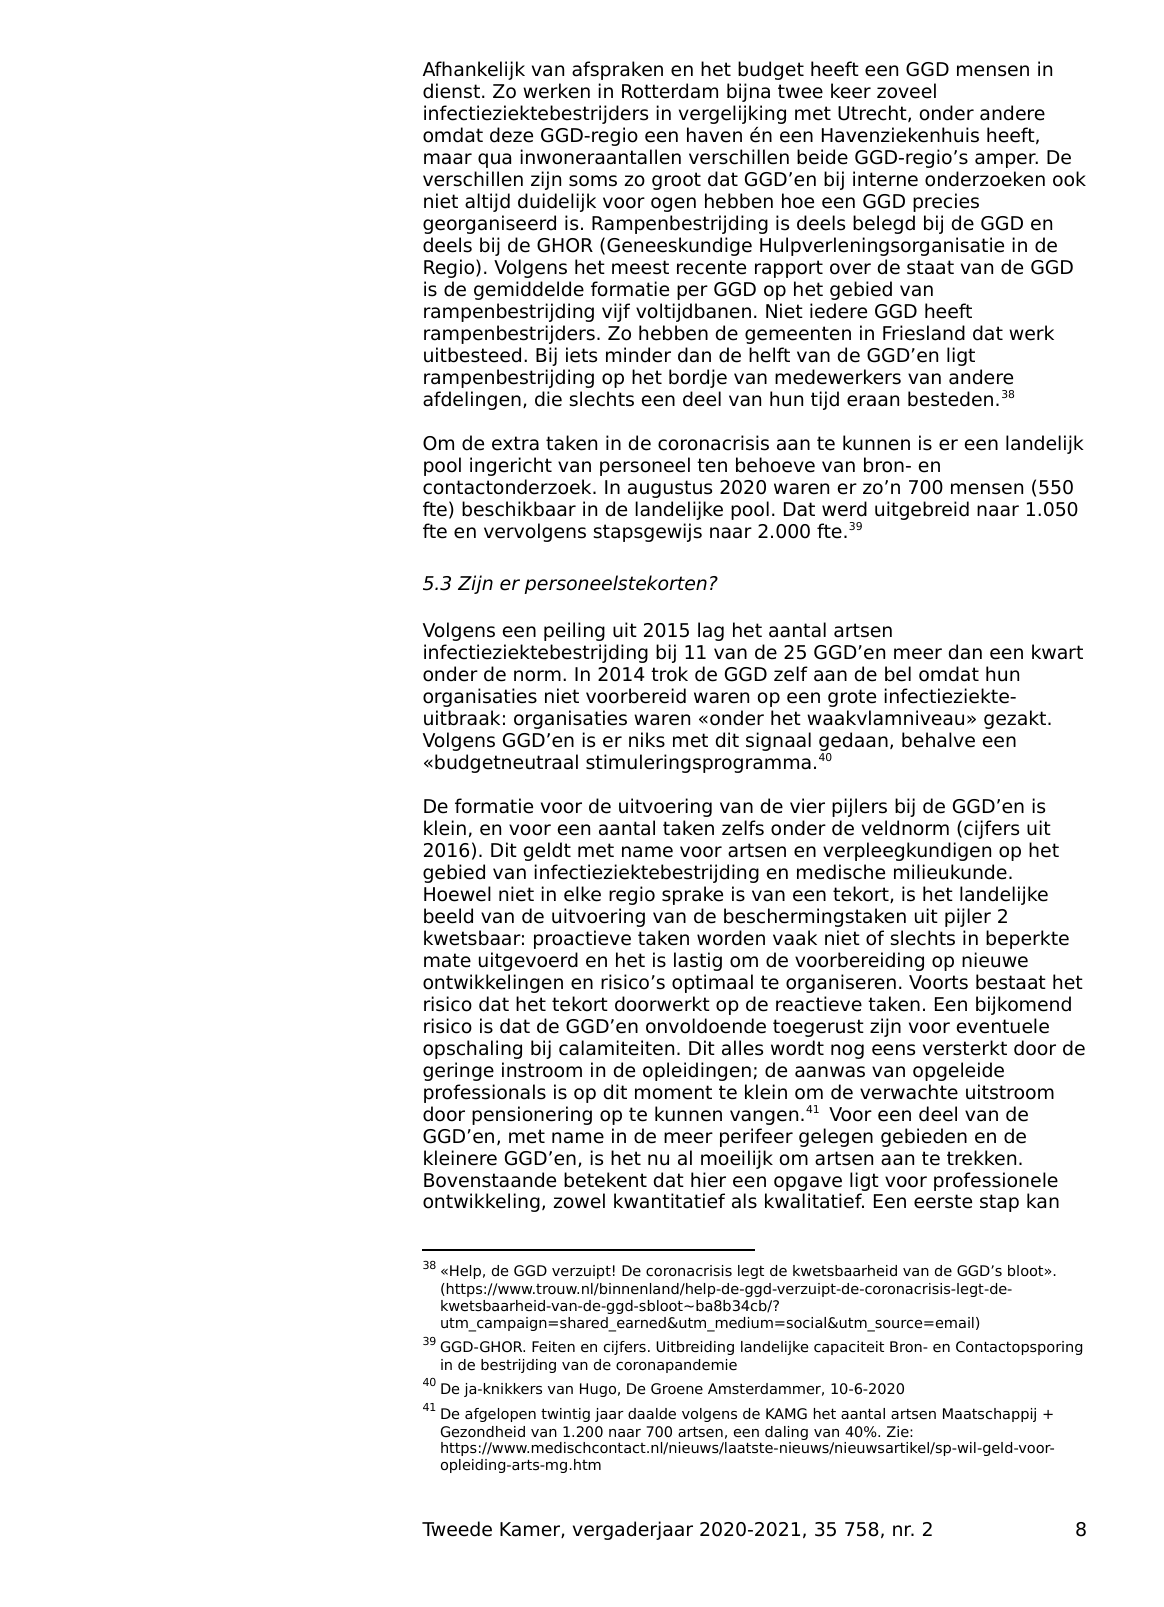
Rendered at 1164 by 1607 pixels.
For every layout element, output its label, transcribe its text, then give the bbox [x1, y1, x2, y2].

text De formatie voor de uitvoering van de vier pijlers bij de GGD’en is klein, en voor een aantal taken zelfs onder de veldnorm (cijfers uit 2016). Dit geldt met name voor artsen en verpleegkundigen op het gebied van infectieziektebestrijding en medische milieukunde. Hoewel niet in elke regio sprake is van een tekort, is het landelijke beeld van de uitvoering van de beschermingstaken uit pijler 2 kwetsbaar: proactieve taken worden vaak niet of slechts in beperkte mate uitgevoerd en het is lastig om de voorbereiding op nieuwe ontwikkelingen en risico’s optimaal te organiseren. Voorts bestaat het risico dat het tekort doorwerkt op de reactieve taken. Een bijkomend risico is dat de GGD’en onvoldoende toegerust zijn voor eventuele opschaling bij calamiteiten. Dit alles wordt nog eens versterkt door de geringe instroom in de opleidingen; de aanwas van opgeleide professionals is op dit moment te klein om de verwachte uitstroom door pensionering op te kunnen vangen. Voor een deel van de GGD’en, met name in de meer perifeer gelegen gebieden en de kleinere GGD’en, is het nu al moeilijk om artsen aan te trekken. Bovenstaande betekent dat hier een opgave ligt voor professionele ontwikkeling, zowel kwantitatief als kwalitatief. Een eerste stap kan [422, 796, 1087, 1213]
subtitle 5.3 Zijn er personeelstekorten? [422, 573, 1087, 595]
text De ja-knikkers van Hugo, De Groene Amsterdammer, 10-6-2020 [422, 1377, 1087, 1399]
text Afhankelijk van afspraken en het budget heeft een GGD mensen in dienst. Zo werken in Rotterdam bijna twee keer zoveel infectieziektebestrijders in vergelijking met Utrecht, onder andere omdat deze GGD-regio een haven én een Havenziekenhuis heeft, maar qua inwoneraantallen verschillen beide GGD-regio’s amper. De verschillen zijn soms zo groot dat GGD’en bij interne onderzoeken ook niet altijd duidelijk voor ogen hebben hoe een GGD precies georganiseerd is. Rampenbestrijding is deels belegd bij de GGD en deels bij de GHOR (Geneeskundige Hulpverleningsorganisatie in de Regio). Volgens het meest recente rapport over de staat van de GGD is de gemiddelde formatie per GGD op het gebied van rampenbestrijding vijf voltijdbanen. Niet iedere GGD heeft rampenbestrijders. Zo hebben de gemeenten in Friesland dat werk uitbesteed. Bij iets minder dan de helft van de GGD’en ligt rampenbestrijding op het bordje van medewerkers van andere afdelingen, die slechts een deel van hun tijd eraan besteden. [422, 59, 1087, 411]
text GGD-GHOR. Feiten en cijfers. Uitbreiding landelijke capaciteit Bron- en Contactopsporing in de bestrijding van de coronapandemie [422, 1335, 1087, 1374]
text «Help, de GGD verzuipt! De coronacrisis legt de kwetsbaarheid van de GGD’s bloot». (https://www.trouw.nl/binnenland/help-de-ggd-verzuipt-de-coronacrisis-legt-de-kwetsbaarheid-van-de-ggd-sbloot~ba8b34cb/?utm_campaign=shared_earned&utm_medium=social&utm_source=email) [422, 1259, 1087, 1332]
text Volgens een peiling uit 2015 lag het aantal artsen infectieziektebestrijding bij 11 van de 25 GGD’en meer dan een kwart onder de norm. In 2014 trok de GGD zelf aan de bel omdat hun organisaties niet voorbereid waren op een grote infectieziekte-uitbraak: organisaties waren «onder het waakvlamniveau» gezakt. Volgens GGD’en is er niks met dit signaal gedaan, behalve een «budgetneutraal stimuleringsprogramma. [422, 620, 1087, 774]
text Om de extra taken in de coronacrisis aan te kunnen is er een landelijk pool ingericht van personeel ten behoeve van bron- en contactonderzoek. In augustus 2020 waren er zo’n 700 mensen (550 fte) beschikbaar in de landelijke pool. Dat werd uitgebreid naar 1.050 fte en vervolgens stapsgewijs naar 2.000 fte. [422, 433, 1087, 543]
text De afgelopen twintig jaar daalde volgens de KAMG het aantal artsen Maatschappij + Gezondheid van 1.200 naar 700 artsen, een daling van 40%. Zie: https://www.medischcontact.nl/nieuws/laatste-nieuws/nieuwsartikel/sp-wil-geld-voor-opleiding-arts-mg.htm [422, 1402, 1087, 1474]
